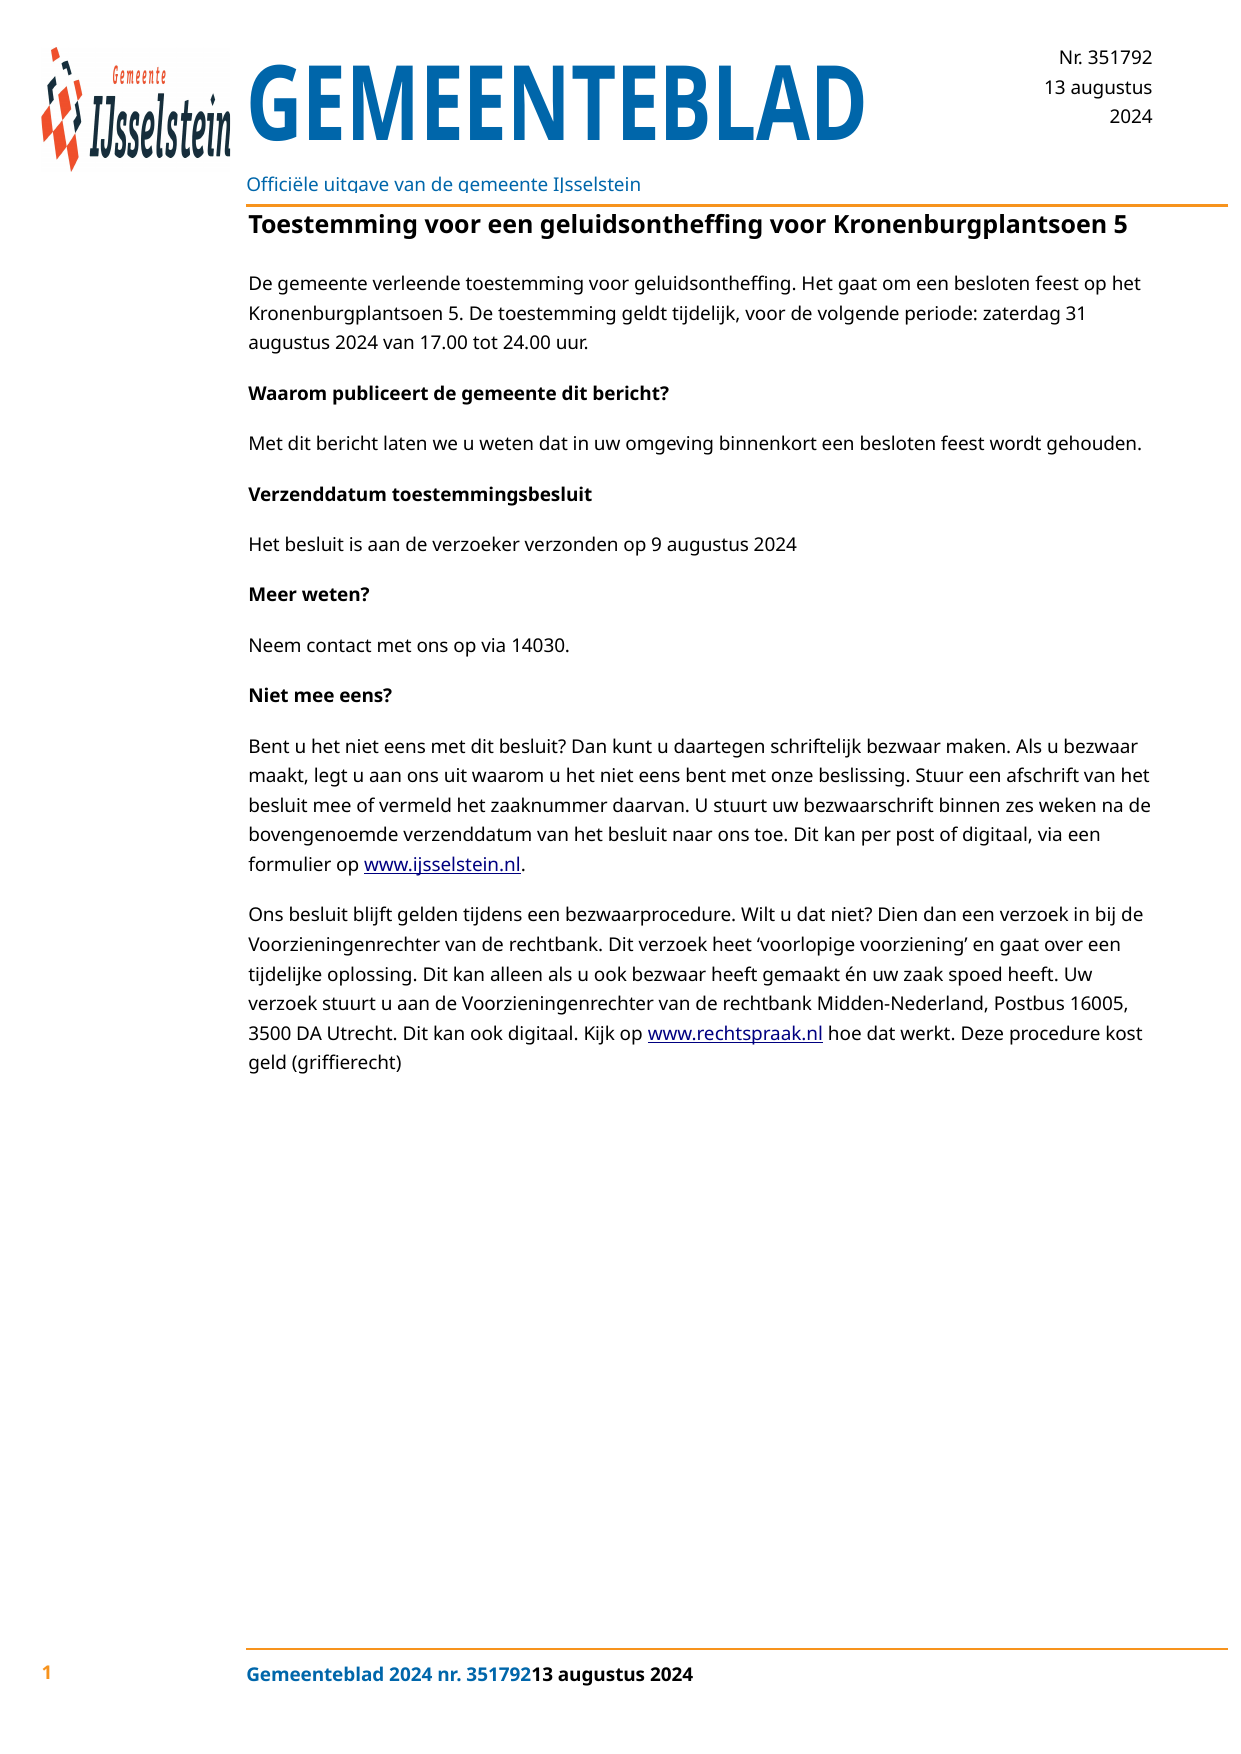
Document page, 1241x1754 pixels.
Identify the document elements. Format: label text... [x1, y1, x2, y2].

text De gemeente verleende toestemming voor geluidsontheffing. Het gaat om een besloten feest op het Kronenburgplantsoen 5. De toestemming geldt tijdelijk, voor de volgende periode: zaterdag 31 augustus 2024 van 17.00 tot 24.00 uur. [248, 270, 1152, 355]
text Waarom publiceert de gemeente dit bericht? [248, 380, 1152, 406]
text Ons besluit blijft gelden tijdens een bezwaarprocedure. Wilt u dat niet? Dien dan een verzoek in bij de Voorzieningenrechter van de rechtbank. Dit verzoek heet ‘voorlopige voorziening’ en gaat over een tijdelijke oplossing. Dit kan alleen als u ook bezwaar heeft gemaakt én uw zaak spoed heeft. Uw verzoek stuurt u aan de Voorzieningenrechter van de rechtbank Midden-Nederland, Postbus 16005, 3500 DA Utrecht. Dit kan ook digitaal. Kijk op www.rechtspraak.nl hoe dat werkt. Deze procedure kost geld (griffierecht) [248, 902, 1152, 1075]
text Het besluit is aan de verzoeker verzonden op 9 augustus 2024 [248, 531, 1152, 557]
text Meer weten? [248, 582, 1152, 607]
text Bent u het niet eens met dit besluit? Dan kunt u daartegen schriftelijk bezwaar maken. Als u bezwaar maakt, legt u aan ons uit waarom u het niet eens bent met onze beslissing. Stuur een afschrift van het besluit mee of vermeld het zaaknummer daarvan. U stuurt uw bezwaarschrift binnen zes weken na de bovengenoemde verzenddatum van het besluit naar ons toe. Dit kan per post of digitaal, via een formulier op www.ijsselstein.nl. [248, 733, 1152, 877]
picture [41, 47, 231, 172]
text Toestemming voor een geluidsontheffing voor Kronenburgplantsoen 5 [248, 207, 1152, 241]
text Verzenddatum toestemmingsbesluit [248, 481, 1152, 506]
text Met dit bericht laten we u weten dat in uw omgeving binnenkort een besloten feest wordt gehouden. [248, 430, 1152, 456]
text Niet mee eens? [248, 682, 1152, 708]
text Neem contact met ons op via 14030. [248, 632, 1152, 658]
